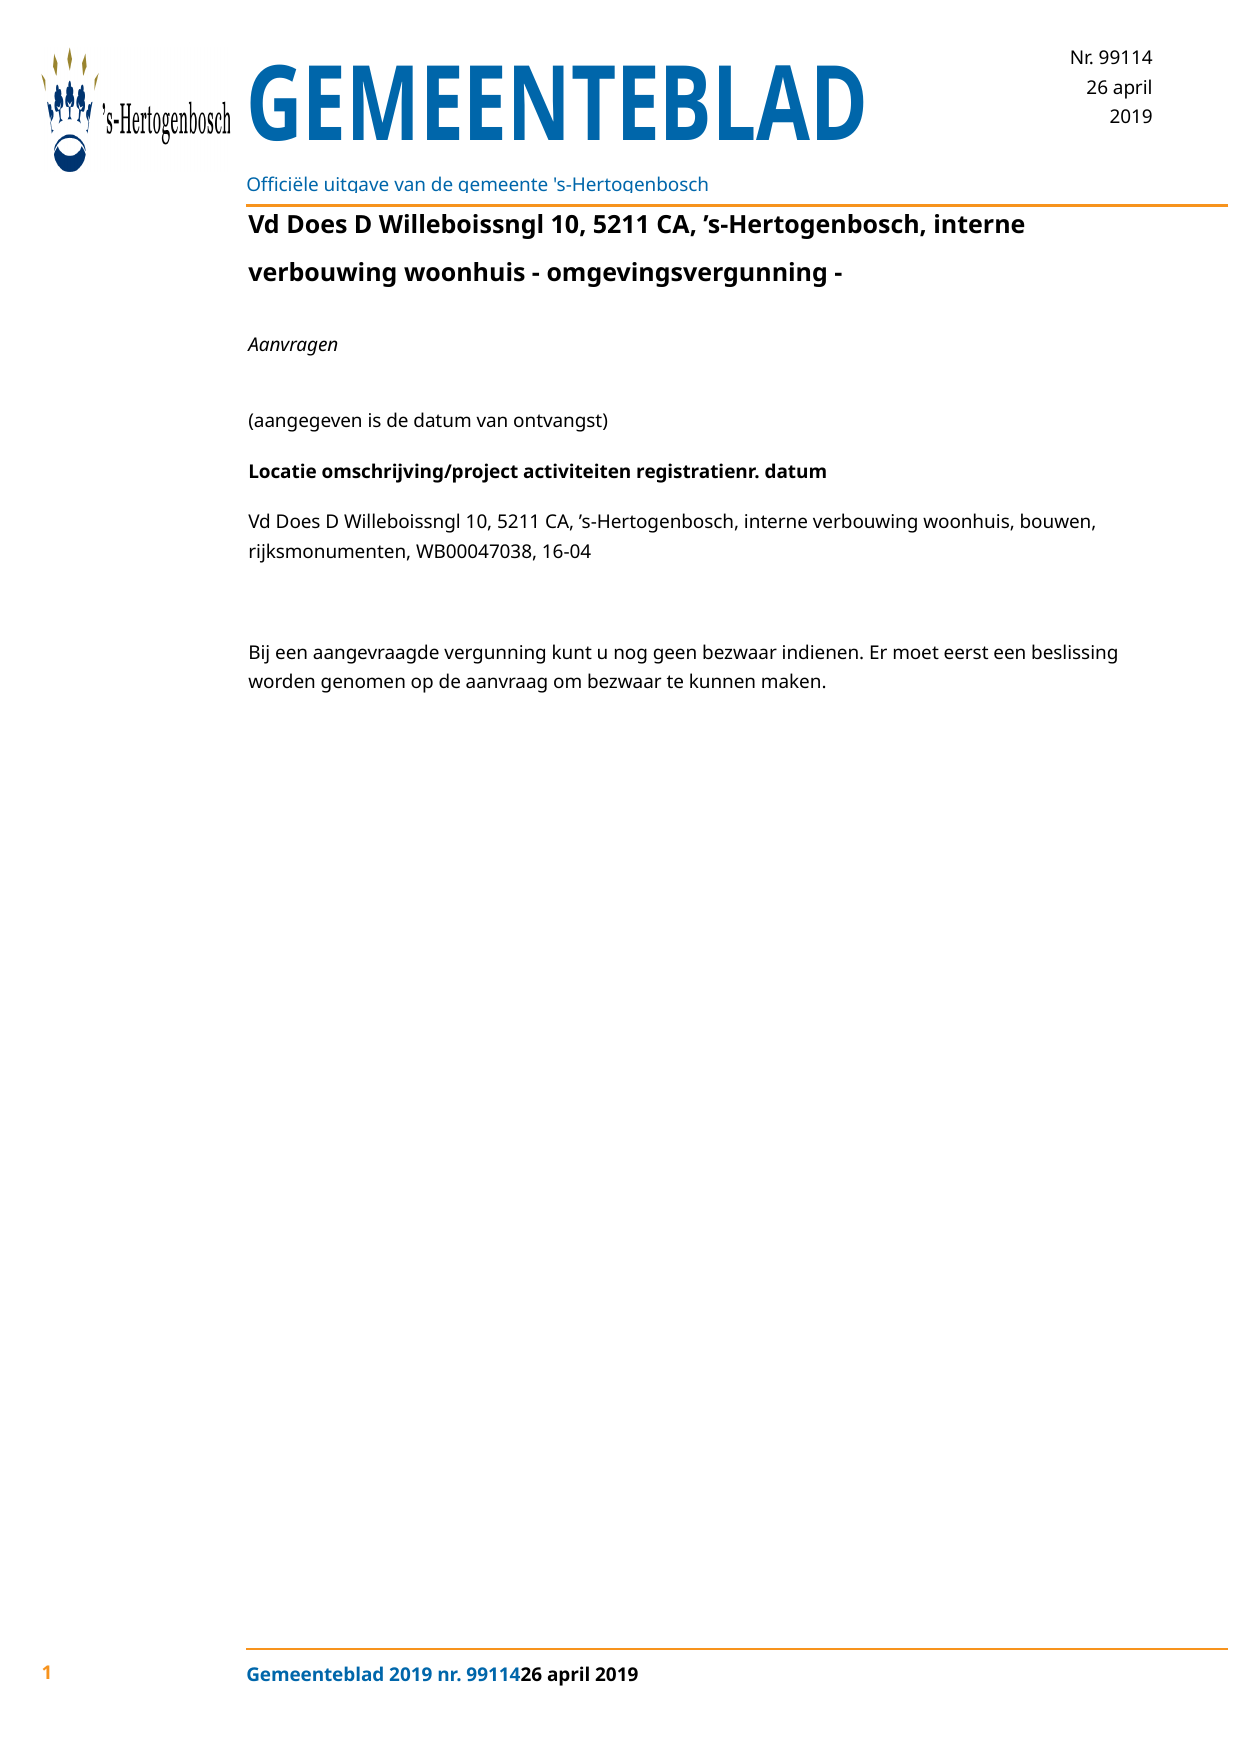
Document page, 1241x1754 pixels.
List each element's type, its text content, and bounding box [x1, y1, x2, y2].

text Locatie omschrijving/project activiteiten registratienr. datum [248, 458, 1152, 484]
text Vd Does D Willeboissngl 10, 5211 CA, ’s-Hertogenbosch, interne verbouwing woonhuis - omgevingsvergunning - [248, 207, 1152, 288]
text Aanvragen [248, 331, 1152, 357]
text (aangegeven is de datum van ontvangst) [248, 408, 1152, 433]
text Bij een aangevraagde vergunning kunt u nog geen bezwaar indienen. Er moet eerst een beslissing worden genomen op de aanvraag om bezwaar te kunnen maken. [248, 639, 1152, 694]
text Vd Does D Willeboissngl 10, 5211 CA, ’s-Hertogenbosch, interne verbouwing woonhuis, bouwen, rijksmonumenten, WB00047038, 16-04 [248, 508, 1152, 564]
picture [41, 47, 231, 172]
